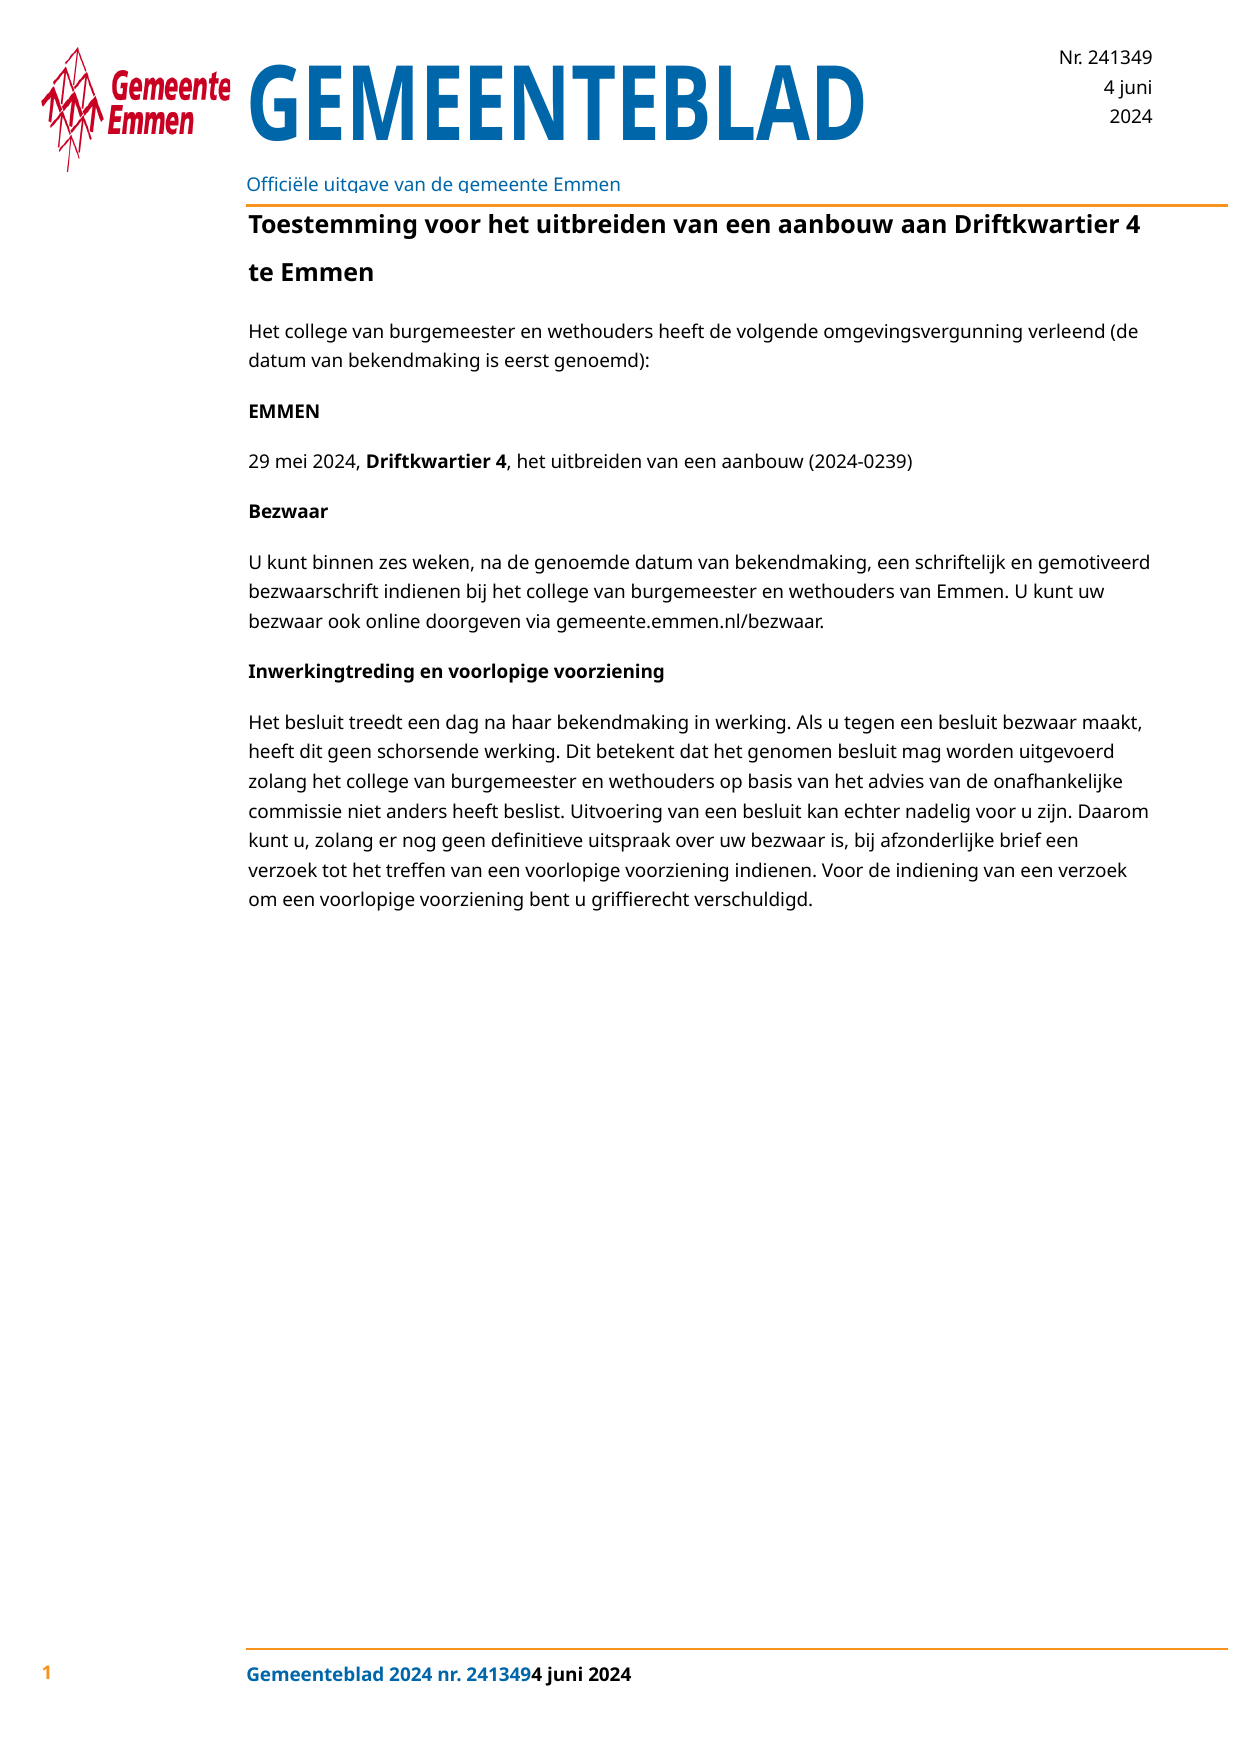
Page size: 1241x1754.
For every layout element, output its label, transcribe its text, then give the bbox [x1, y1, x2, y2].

text Het college van burgemeester en wethouders heeft de volgende omgevingsvergunning verleend (de datum van bekendmaking is eerst genoemd): [248, 318, 1152, 373]
text Bezwaar [248, 499, 1152, 524]
text U kunt binnen zes weken, na de genoemde datum van bekendmaking, een schriftelijk en gemotiveerd bezwaarschrift indienen bij het college van burgemeester en wethouders van Emmen. U kunt uw bezwaar ook online doorgeven via gemeente.emmen.nl/bezwaar. [248, 549, 1152, 634]
picture [41, 47, 231, 172]
text Inwerkingtreding en voorlopige voorziening [248, 659, 1152, 684]
text Toestemming voor het uitbreiden van een aanbouw aan Driftkwartier 4 te Emmen [248, 207, 1152, 288]
text EMMEN [248, 398, 1152, 424]
text 29 mei 2024, Driftkwartier 4, het uitbreiden van een aanbouw (2024-0239) [248, 448, 1152, 474]
text Het besluit treedt een dag na haar bekendmaking in werking. Als u tegen een besluit bezwaar maakt, heeft dit geen schorsende werking. Dit betekent dat het genomen besluit mag worden uitgevoerd zolang het college van burgemeester en wethouders op basis van het advies van de onafhankelijke commissie niet anders heeft beslist. Uitvoering van een besluit kan echter nadelig voor u zijn. Daarom kunt u, zolang er nog geen definitieve uitspraak over uw bezwaar is, bij afzonderlijke brief een verzoek tot het treffen van een voorlopige voorziening indienen. Voor de indiening van een verzoek om een voorlopige voorziening bent u griffierecht verschuldigd. [248, 709, 1152, 912]
